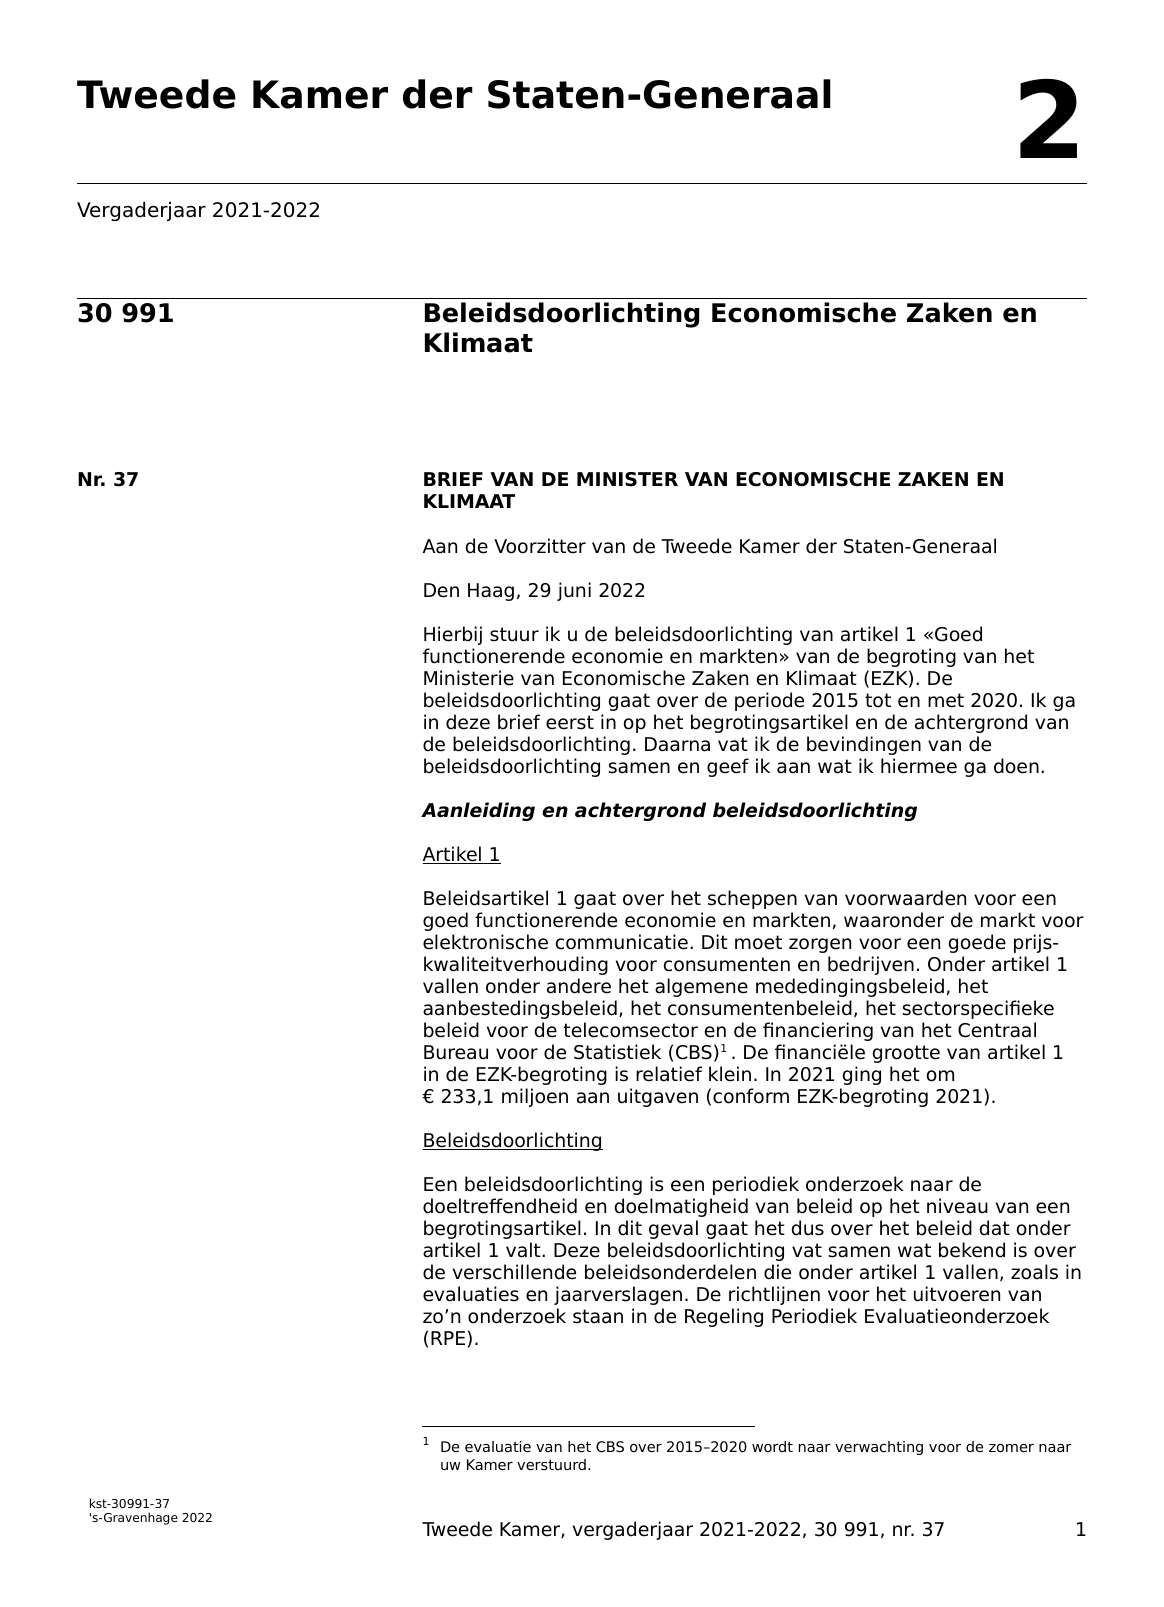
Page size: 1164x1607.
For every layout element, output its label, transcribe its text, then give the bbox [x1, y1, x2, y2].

text Aan de Voorzitter van de Tweede Kamer der Staten-Generaal [422, 536, 1087, 557]
subtitle Aanleiding en achtergrond beleidsdoorlichting [422, 800, 1087, 822]
table_header 2 [886, 59, 1087, 183]
subtitle Artikel 1 [422, 844, 1087, 866]
text Een beleidsdoorlichting is een periodiek onderzoek naar de doeltreffendheid en doelmatigheid van beleid op het niveau van een begrotingsartikel. In dit geval gaat het dus over het beleid dat onder artikel 1 valt. Deze beleidsdoorlichting vat samen wat bekend is over de verschillende beleidsonderdelen die onder artikel 1 vallen, zoals in evaluaties en jaarverslagen. De richtlijnen voor het uitvoeren van zo’n onderzoek staan in de Regeling Periodiek Evaluatieonderzoek (RPE). [422, 1174, 1087, 1350]
text De evaluatie van het CBS over 2015–2020 wordt naar verwachting voor de zomer naar uw Kamer verstuurd. [422, 1435, 1087, 1474]
subtitle Beleidsdoorlichting [422, 1130, 1087, 1152]
text Den Haag, 29 juni 2022 [422, 580, 1087, 602]
subtitle 30 991 Beleidsdoorlichting Economische Zaken en Klimaat [77, 299, 1087, 358]
text kst-30991-37 [88, 1497, 323, 1511]
text 's-Gravenhage 2022 [88, 1511, 323, 1525]
table_cell Vergaderjaar 2021-2022 [77, 184, 1087, 298]
text Beleidsartikel 1 gaat over het scheppen van voorwaarden voor een goed functionerende economie en markten, waaronder de markt voor elektronische communicatie. Dit moet zorgen voor een goede prijs-kwaliteitverhouding voor consumenten en bedrijven. Onder artikel 1 vallen onder andere het algemene mededingingsbeleid, het aanbestedingsbeleid, het consumentenbeleid, het sectorspecifieke beleid voor de telecomsector en de financiering van het Centraal Bureau voor de Statistiek (CBS). De financiële grootte van artikel 1 in de EZK-begroting is relatief klein. In 2021 ging het om € 233,1 miljoen aan uitgaven (conform EZK-begroting 2021). [422, 888, 1087, 1108]
table_header Tweede Kamer der Staten-Generaal [77, 59, 886, 183]
subtitle Nr. 37 BRIEF VAN DE MINISTER VAN ECONOMISCHE ZAKEN EN KLIMAAT [77, 469, 1087, 513]
text Hierbij stuur ik u de beleidsdoorlichting van artikel 1 «Goed functionerende economie en markten» van de begroting van het Ministerie van Economische Zaken en Klimaat (EZK). De beleidsdoorlichting gaat over de periode 2015 tot en met 2020. Ik ga in deze brief eerst in op het begrotingsartikel en de achtergrond van de beleidsdoorlichting. Daarna vat ik de bevindingen van de beleidsdoorlichting samen en geef ik aan wat ik hiermee ga doen. [422, 624, 1087, 778]
